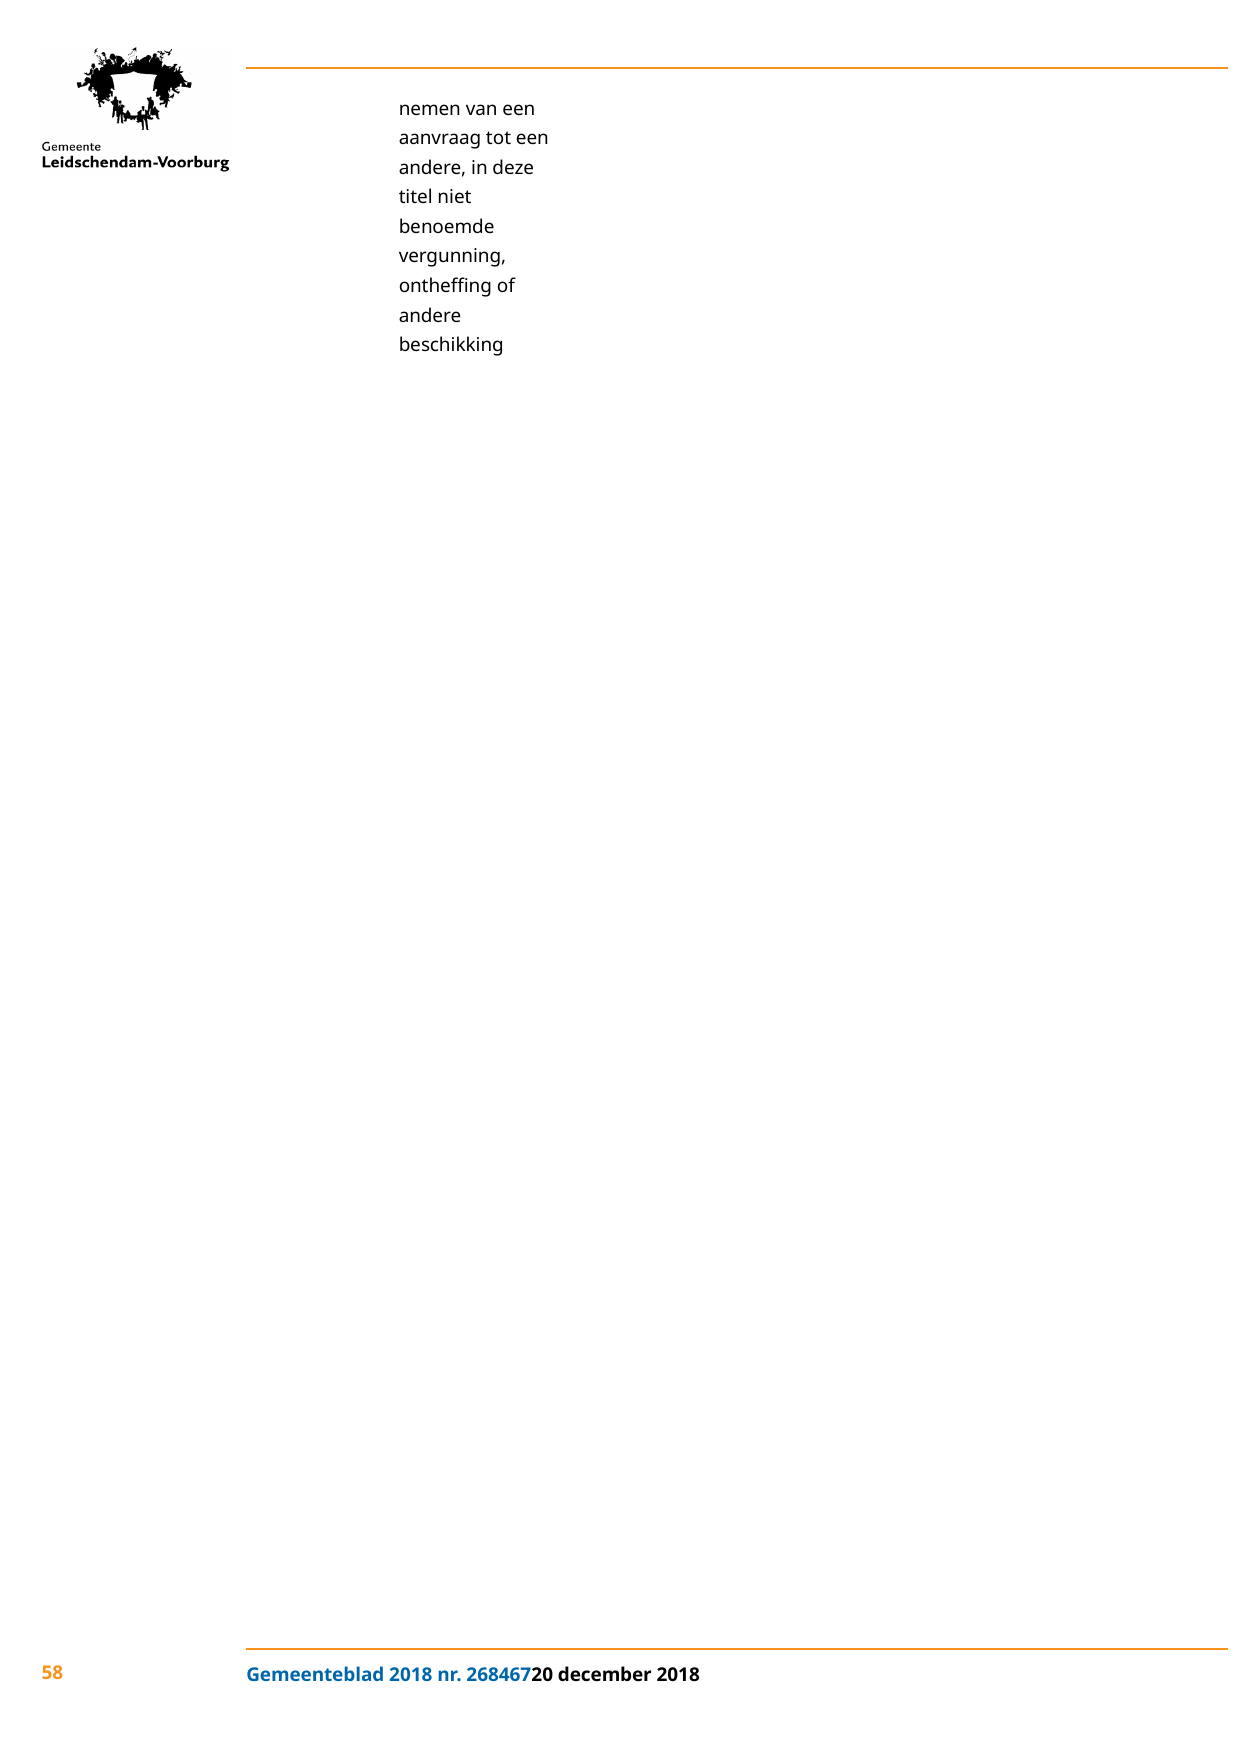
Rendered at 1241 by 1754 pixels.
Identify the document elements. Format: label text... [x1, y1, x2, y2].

table_cell [700, 357, 850, 383]
table_cell [399, 357, 549, 383]
table_cell nemen van een aanvraag tot een andere, in deze titel niet benoemde vergunning, ontheffing of andere beschikking [399, 95, 549, 357]
table_cell [248, 95, 398, 357]
picture [41, 47, 231, 172]
table_cell [850, 357, 1001, 383]
table_cell [700, 95, 850, 357]
table_cell [549, 357, 700, 383]
table_cell [248, 357, 398, 383]
table_cell [549, 95, 700, 357]
table_cell [1001, 357, 1152, 383]
